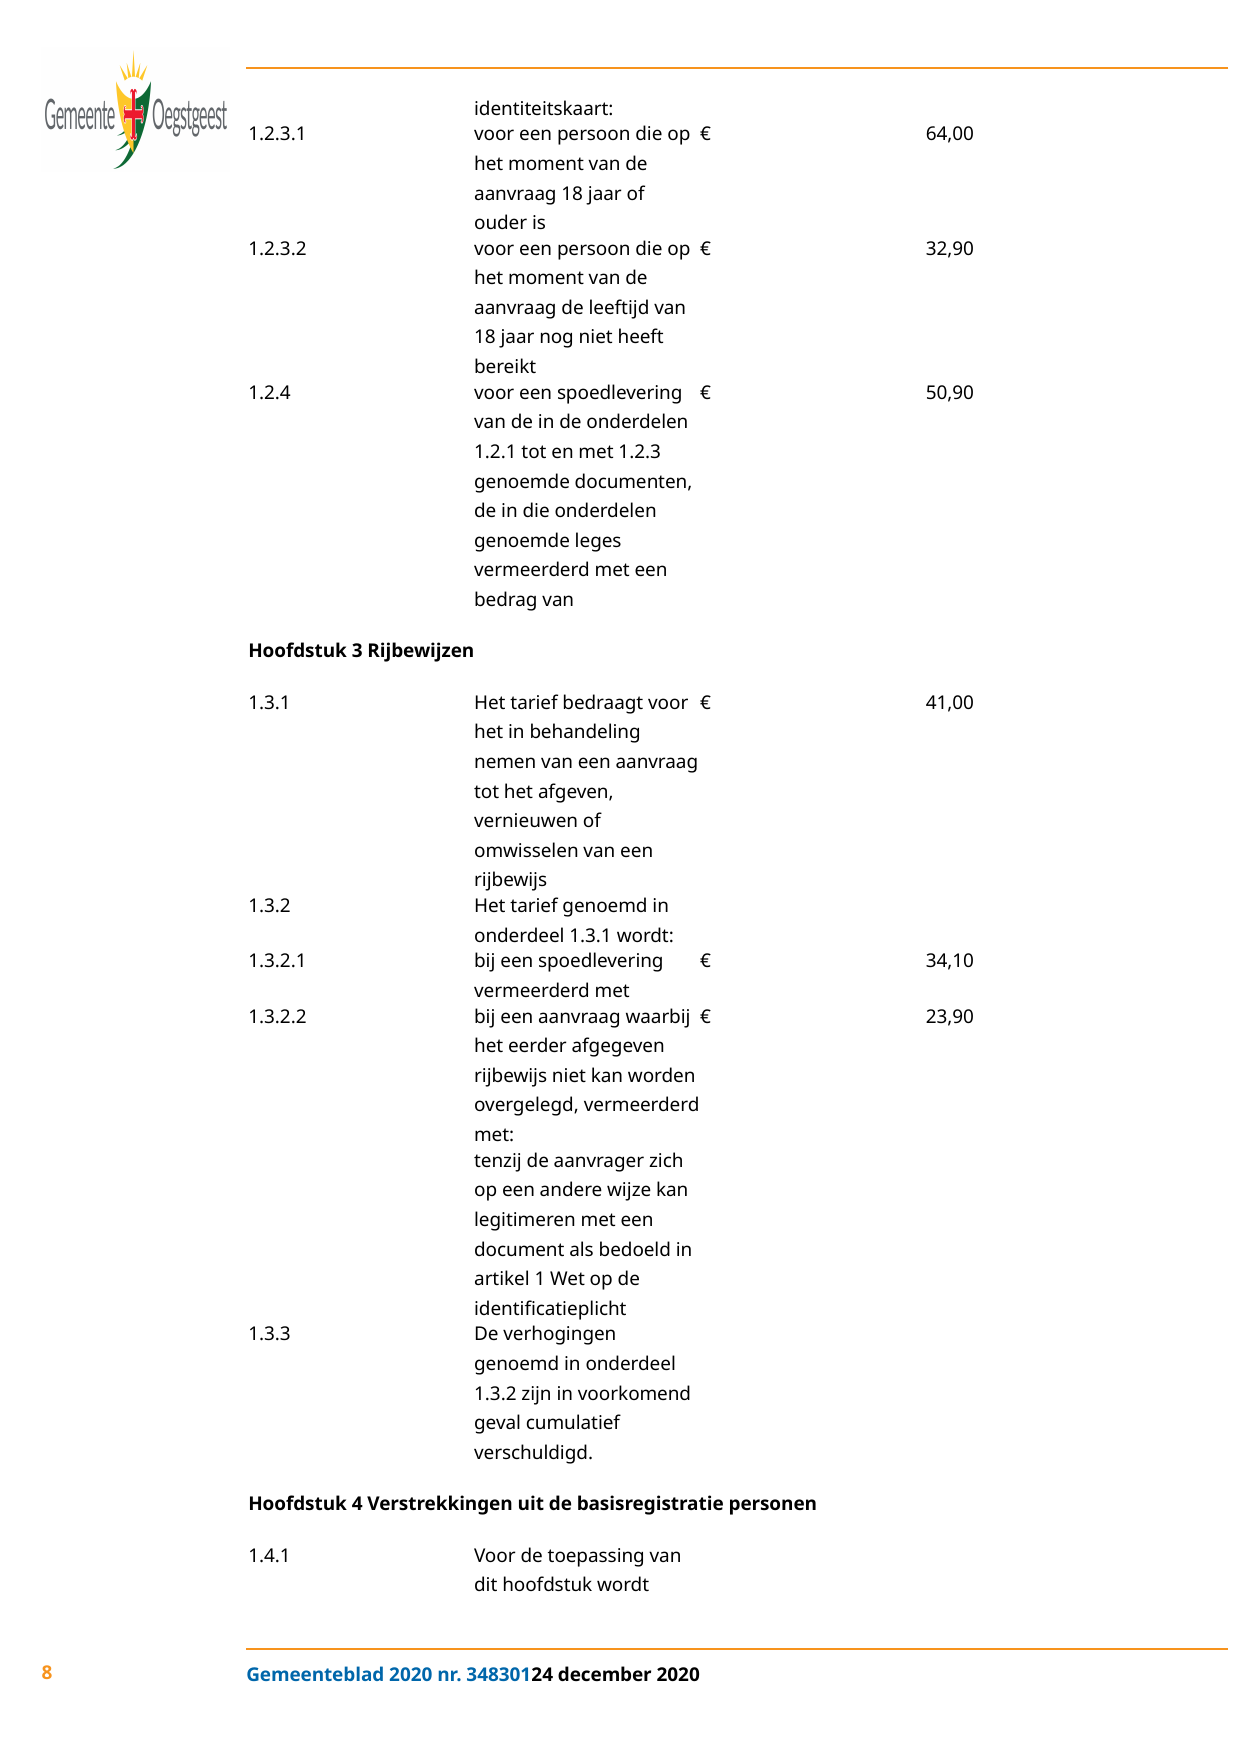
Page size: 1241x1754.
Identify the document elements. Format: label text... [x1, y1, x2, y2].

table_cell 23,90 [926, 1003, 1152, 1147]
table_cell [248, 1516, 474, 1542]
table_cell Hoofdstuk 3 Rijbewijzen [248, 638, 1152, 663]
table_cell [926, 612, 1152, 638]
table_cell [700, 1516, 926, 1542]
table_cell bij een aanvraag waarbij het eerder afgegeven rijbewijs niet kan worden overgelegd, vermeerderd met: [474, 1003, 700, 1147]
table_cell [926, 663, 1152, 689]
table_cell 1.3.3 [248, 1321, 474, 1465]
table_cell 32,90 [926, 235, 1152, 379]
table_cell [926, 1465, 1152, 1490]
table_cell identiteitskaart: [474, 95, 700, 121]
table_cell 41,00 [926, 689, 1152, 892]
table_cell Voor de toepassing van dit hoofdstuk wordt [474, 1542, 700, 1597]
table_cell [474, 1516, 700, 1542]
table_cell [926, 95, 1152, 121]
table_cell [474, 1465, 700, 1490]
table_cell [926, 1542, 1152, 1597]
table_cell [700, 892, 926, 948]
table_cell 50,90 [926, 379, 1152, 612]
table_cell Het tarief genoemd in onderdeel 1.3.1 wordt: [474, 892, 700, 948]
table_cell voor een persoon die op het moment van de aanvraag de leeftijd van 18 jaar nog niet heeft bereikt [474, 235, 700, 379]
table_cell € [700, 121, 926, 235]
table_cell [700, 612, 926, 638]
table_cell [926, 1147, 1152, 1321]
table_cell bij een spoedlevering vermeerderd met [474, 948, 700, 1003]
table_cell € [700, 948, 926, 1003]
table_cell [248, 1465, 474, 1490]
table_cell [700, 1542, 926, 1597]
table_cell € [700, 235, 926, 379]
table_cell [700, 95, 926, 121]
table_cell [926, 1321, 1152, 1465]
table_cell 1.2.3.1 [248, 121, 474, 235]
table_cell 1.2.4 [248, 379, 474, 612]
table_cell [474, 612, 700, 638]
table_cell 64,00 [926, 121, 1152, 235]
table_cell [248, 612, 474, 638]
table_cell 1.3.2.1 [248, 948, 474, 1003]
table_cell [474, 663, 700, 689]
table_cell € [700, 379, 926, 612]
table_cell 34,10 [926, 948, 1152, 1003]
table_cell [248, 1147, 474, 1321]
table_cell [700, 1147, 926, 1321]
table_cell 1.3.2 [248, 892, 474, 948]
table_cell [248, 663, 474, 689]
table_cell Hoofdstuk 4 Verstrekkingen uit de basisregistratie personen [248, 1490, 1152, 1516]
table_cell [248, 95, 474, 121]
table_cell 1.3.1 [248, 689, 474, 892]
table_cell [700, 1465, 926, 1490]
table_cell [700, 663, 926, 689]
picture [41, 47, 231, 172]
table_cell voor een persoon die op het moment van de aanvraag 18 jaar of ouder is [474, 121, 700, 235]
table_cell [926, 892, 1152, 948]
table_cell € [700, 689, 926, 892]
table_cell [700, 1321, 926, 1465]
table_cell [926, 1516, 1152, 1542]
table_cell € [700, 1003, 926, 1147]
table_cell De verhogingen genoemd in onderdeel 1.3.2 zijn in voorkomend geval cumulatief verschuldigd. [474, 1321, 700, 1465]
table_cell 1.4.1 [248, 1542, 474, 1597]
table_cell 1.2.3.2 [248, 235, 474, 379]
table_cell tenzij de aanvrager zich op een andere wijze kan legitimeren met een document als bedoeld in artikel 1 Wet op de identificatieplicht [474, 1147, 700, 1321]
table_cell voor een spoedlevering van de in de onderdelen 1.2.1 tot en met 1.2.3 genoemde documenten, de in die onderdelen genoemde leges vermeerderd met een bedrag van [474, 379, 700, 612]
table_cell 1.3.2.2 [248, 1003, 474, 1147]
table_cell Het tarief bedraagt voor het in behandeling nemen van een aanvraag tot het afgeven, vernieuwen of omwisselen van een rijbewijs [474, 689, 700, 892]
